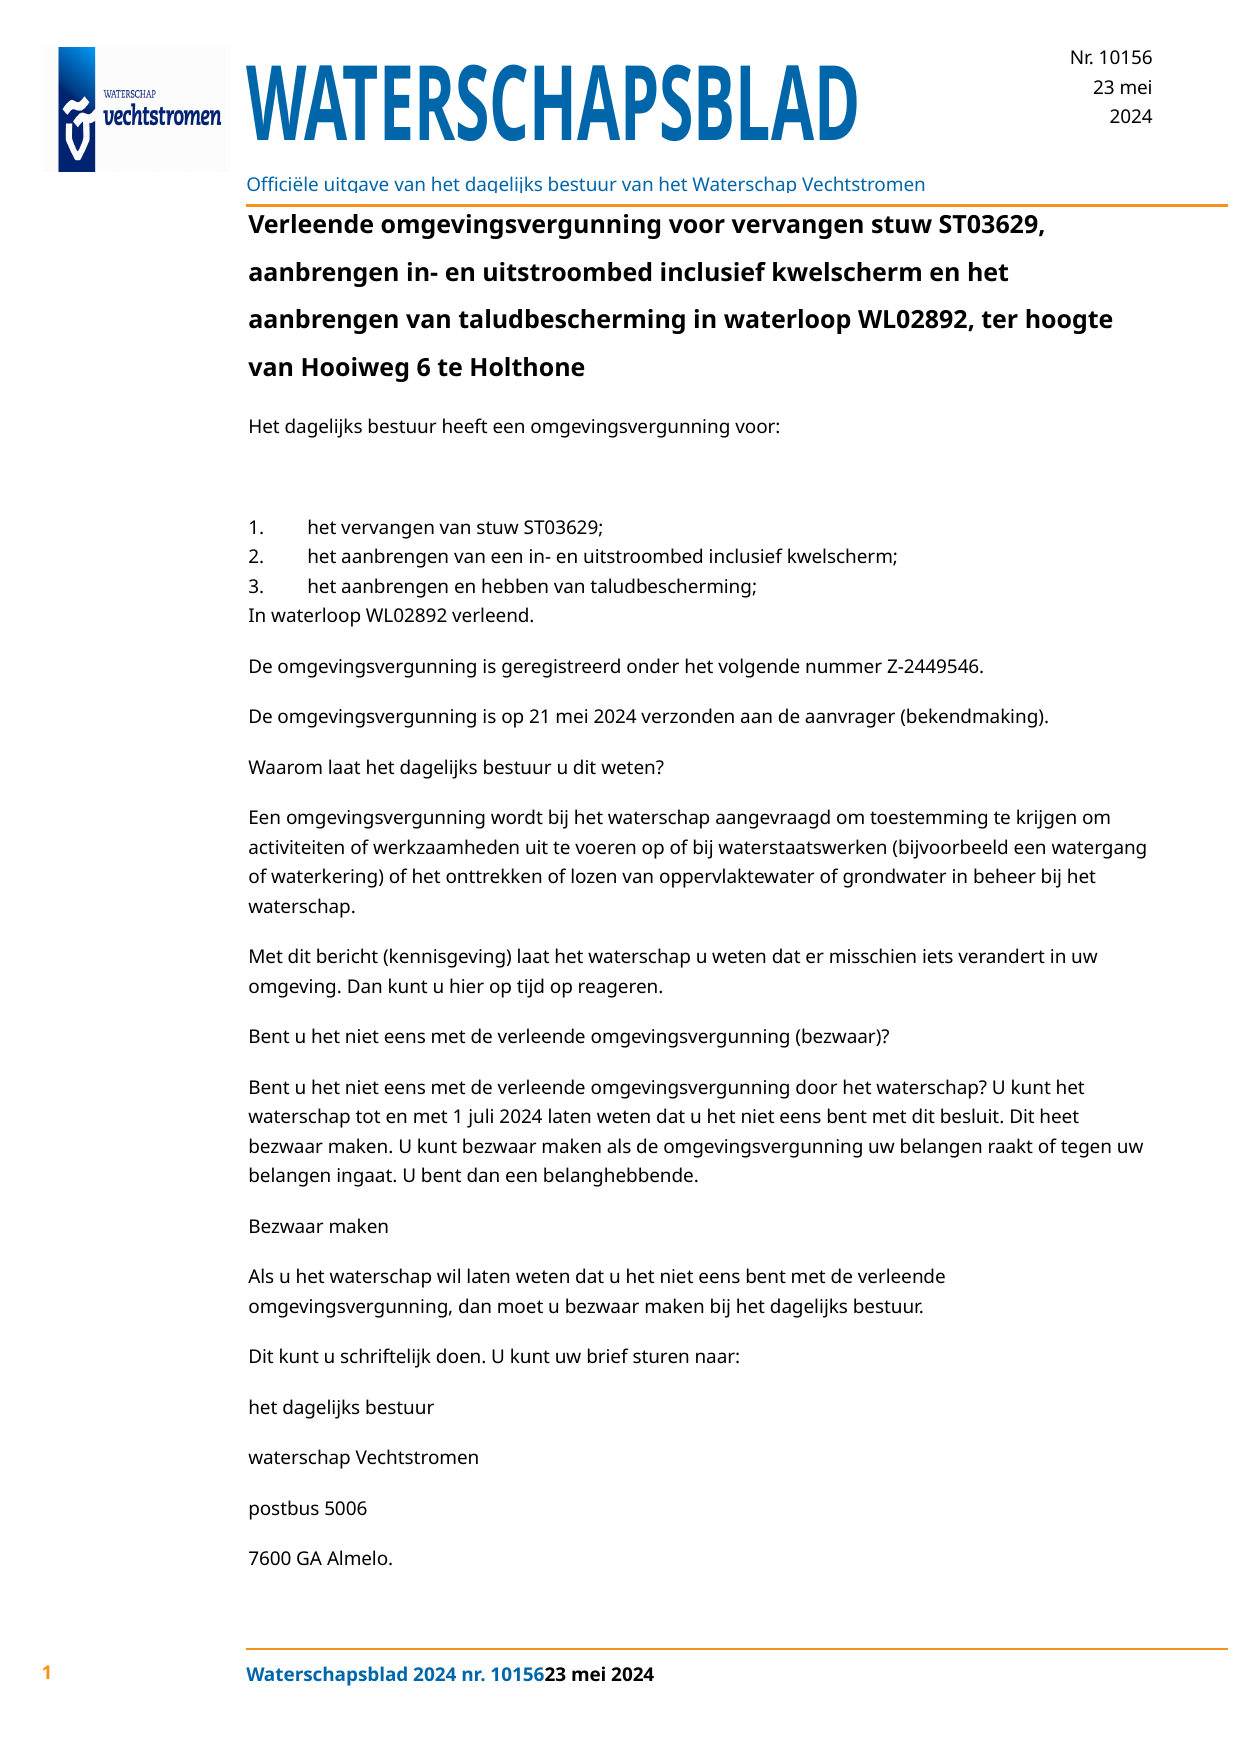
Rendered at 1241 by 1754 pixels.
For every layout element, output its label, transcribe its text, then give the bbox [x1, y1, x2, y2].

text postbus 5006 [248, 1495, 1152, 1521]
text Verleende omgevingsvergunning voor vervangen stuw ST03629, aanbrengen in- en uitstroombed inclusief kwelscherm en het aanbrengen van taludbescherming in waterloop WL02892, ter hoogte van Hooiweg 6 te Holthone [248, 207, 1152, 384]
list het aanbrengen van een in- en uitstroombed inclusief kwelscherm; [248, 543, 1152, 569]
text 7600 GA Almelo. [248, 1545, 1152, 1571]
text Als u het waterschap wil laten weten dat u het niet eens bent met de verleende omgevingsvergunning, dan moet u bezwaar maken bij het dagelijks bestuur. [248, 1263, 1152, 1319]
text waterschap Vechtstromen [248, 1444, 1152, 1470]
text Dit kunt u schriftelijk doen. U kunt uw brief sturen naar: [248, 1343, 1152, 1369]
text Waarom laat het dagelijks bestuur u dit weten? [248, 754, 1152, 780]
text De omgevingsvergunning is geregistreerd onder het volgende nummer Z-2449546. [248, 653, 1152, 679]
text het dagelijks bestuur [248, 1394, 1152, 1420]
list het aanbrengen en hebben van taludbescherming; [248, 573, 1152, 599]
text In waterloop WL02892 verleend. [248, 603, 1152, 628]
text De omgevingsvergunning is op 21 mei 2024 verzonden aan de aanvrager (bekendmaking). [248, 703, 1152, 729]
text Bent u het niet eens met de verleende omgevingsvergunning (bezwaar)? [248, 1023, 1152, 1049]
text Met dit bericht (kennisgeving) laat het waterschap u weten dat er misschien iets verandert in uw omgeving. Dan kunt u hier op tijd op reageren. [248, 943, 1152, 999]
picture [41, 47, 231, 172]
list het vervangen van stuw ST03629; [248, 514, 1152, 540]
text Een omgevingsvergunning wordt bij het waterschap aangevraagd om toestemming te krijgen om activiteiten of werkzaamheden uit te voeren op of bij waterstaatswerken (bijvoorbeeld een watergang of waterkering) of het onttrekken of lozen van oppervlaktewater of grondwater in beheer bij het waterschap. [248, 804, 1152, 919]
text Bent u het niet eens met de verleende omgevingsvergunning door het waterschap? U kunt het waterschap tot en met 1 juli 2024 laten weten dat u het niet eens bent met dit besluit. Dit heet bezwaar maken. U kunt bezwaar maken als de omgevingsvergunning uw belangen raakt of tegen uw belangen ingaat. U bent dan een belanghebbende. [248, 1074, 1152, 1188]
text Bezwaar maken [248, 1213, 1152, 1239]
text Het dagelijks bestuur heeft een omgevingsvergunning voor: [248, 413, 1152, 439]
